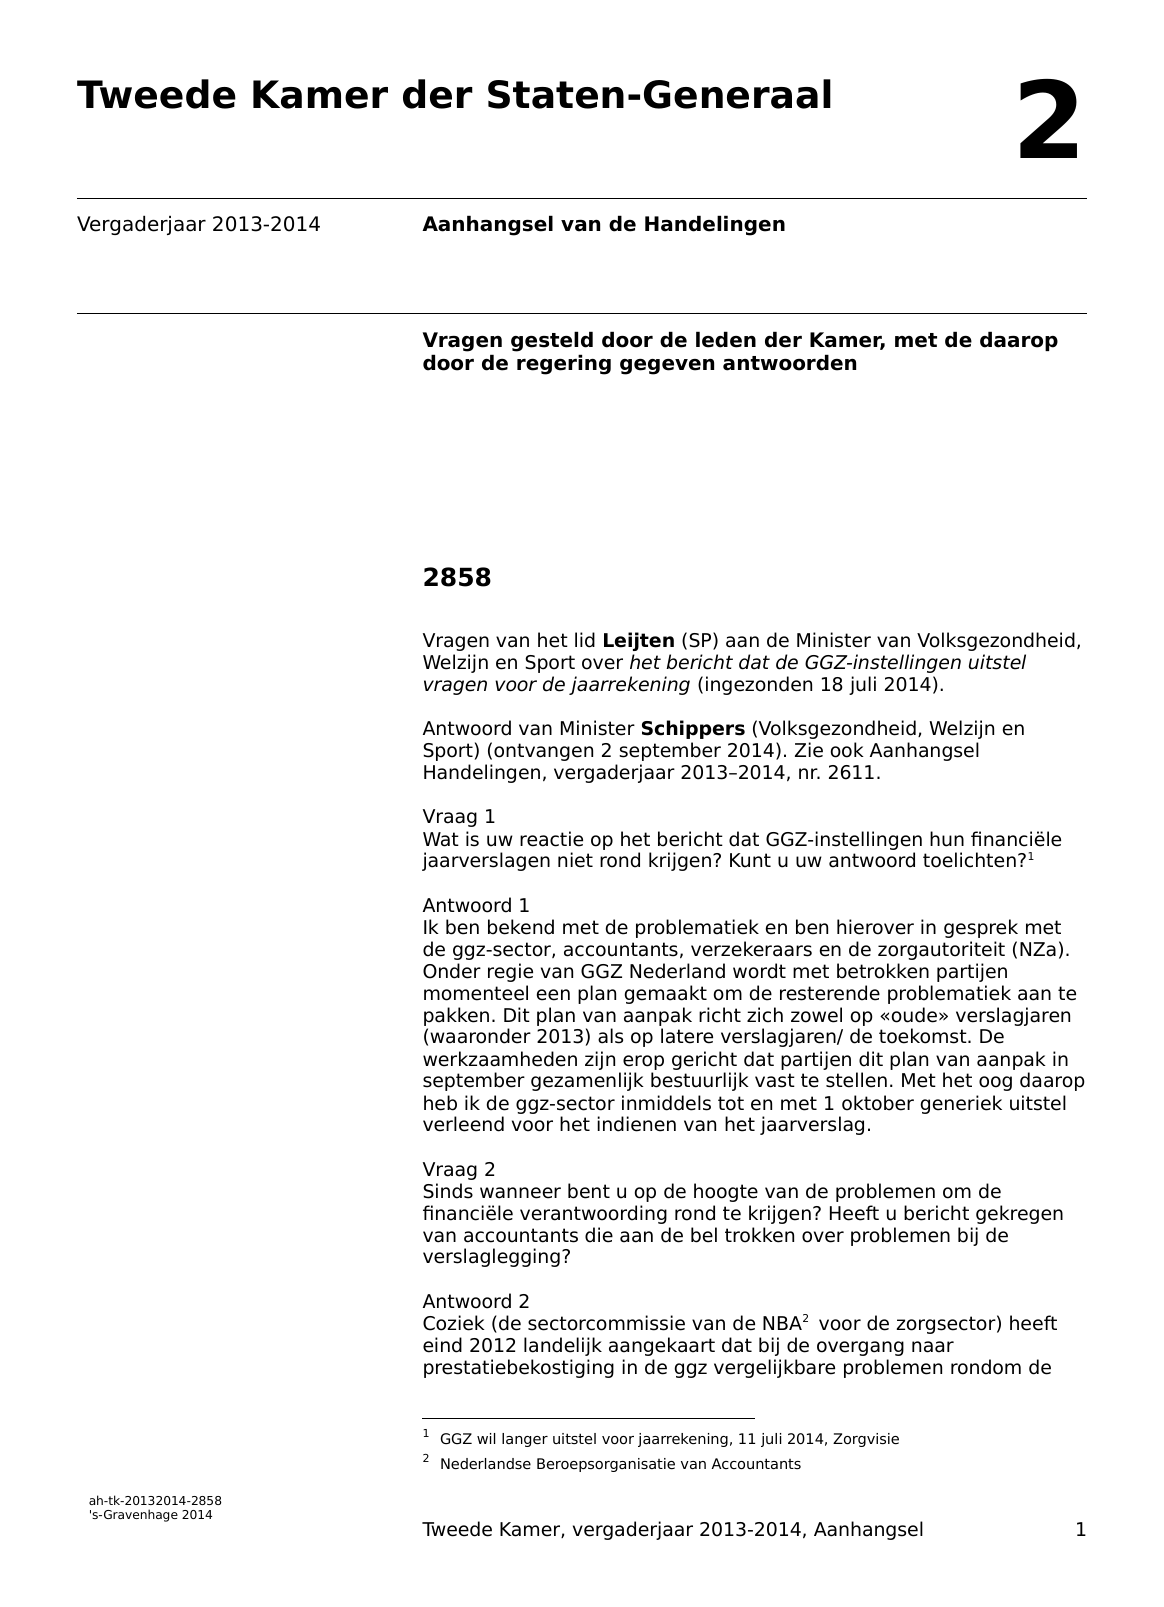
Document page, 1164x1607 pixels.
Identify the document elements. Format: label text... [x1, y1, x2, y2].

table_cell [77, 314, 422, 375]
table_cell Aanhangsel van de Handelingen [422, 199, 1087, 313]
text Wat is uw reactie op het bericht dat GGZ-instellingen hun financiële jaarverslagen niet rond krijgen? Kunt u uw antwoord toelichten? [422, 828, 1087, 872]
text Antwoord 1 [422, 894, 1087, 917]
table_cell Vergaderjaar 2013-2014 [77, 199, 422, 313]
text ah-tk-20132014-2858 [88, 1494, 323, 1508]
text Ik ben bekend met de problematiek en ben hierover in gesprek met de ggz-sector, accountants, verzekeraars en de zorgautoriteit (NZa). Onder regie van GGZ Nederland wordt met betrokken partijen momenteel een plan gemaakt om de resterende problematiek aan te pakken. Dit plan van aanpak richt zich zowel op «oude» verslagjaren (waaronder 2013) als op latere verslagjaren/ de toekomst. De werkzaamheden zijn erop gericht dat partijen dit plan van aanpak in september gezamenlijk bestuurlijk vast te stellen. Met het oog daarop heb ik de ggz-sector inmiddels tot en met 1 oktober generiek uitstel verleend voor het indienen van het jaarverslag. [422, 917, 1087, 1136]
text 's-Gravenhage 2014 [88, 1508, 323, 1522]
text Nederlandse Beroepsorganisatie van Accountants [422, 1452, 1087, 1474]
text Coziek (de sectorcommissie van de NBA voor de zorgsector) heeft eind 2012 landelijk aangekaart dat bij de overgang naar prestatiebekostiging in de ggz vergelijkbare problemen rondom de [422, 1313, 1087, 1378]
text Antwoord van Minister Schippers (Volksgezondheid, Welzijn en Sport) (ontvangen 2 september 2014). Zie ook Aanhangsel Handelingen, vergaderjaar 2013–2014, nr. 2611. [422, 718, 1087, 784]
text GGZ wil langer uitstel voor jaarrekening, 11 juli 2014, Zorgvisie [422, 1427, 1087, 1449]
text Vraag 2 [422, 1158, 1087, 1181]
text Vraag 1 [422, 806, 1087, 828]
text Sinds wanneer bent u op de hoogte van de problemen om de financiële verantwoording rond te krijgen? Heeft u bericht gekregen van accountants die aan de bel trokken over problemen bij de verslaglegging? [422, 1181, 1087, 1268]
table_header 2 [886, 59, 1087, 198]
text 2858 [422, 563, 1087, 592]
table_header Tweede Kamer der Staten-Generaal [77, 59, 886, 198]
text Antwoord 2 [422, 1291, 1087, 1313]
table_cell Vragen gesteld door de leden der Kamer, met de daarop door de regering gegeven antwoorden [422, 314, 1087, 375]
text Vragen van het lid Leijten (SP) aan de Minister van Volksgezondheid, Welzijn en Sport over het bericht dat de GGZ-instellingen uitstel vragen voor de jaarrekening (ingezonden 18 juli 2014). [422, 630, 1087, 696]
